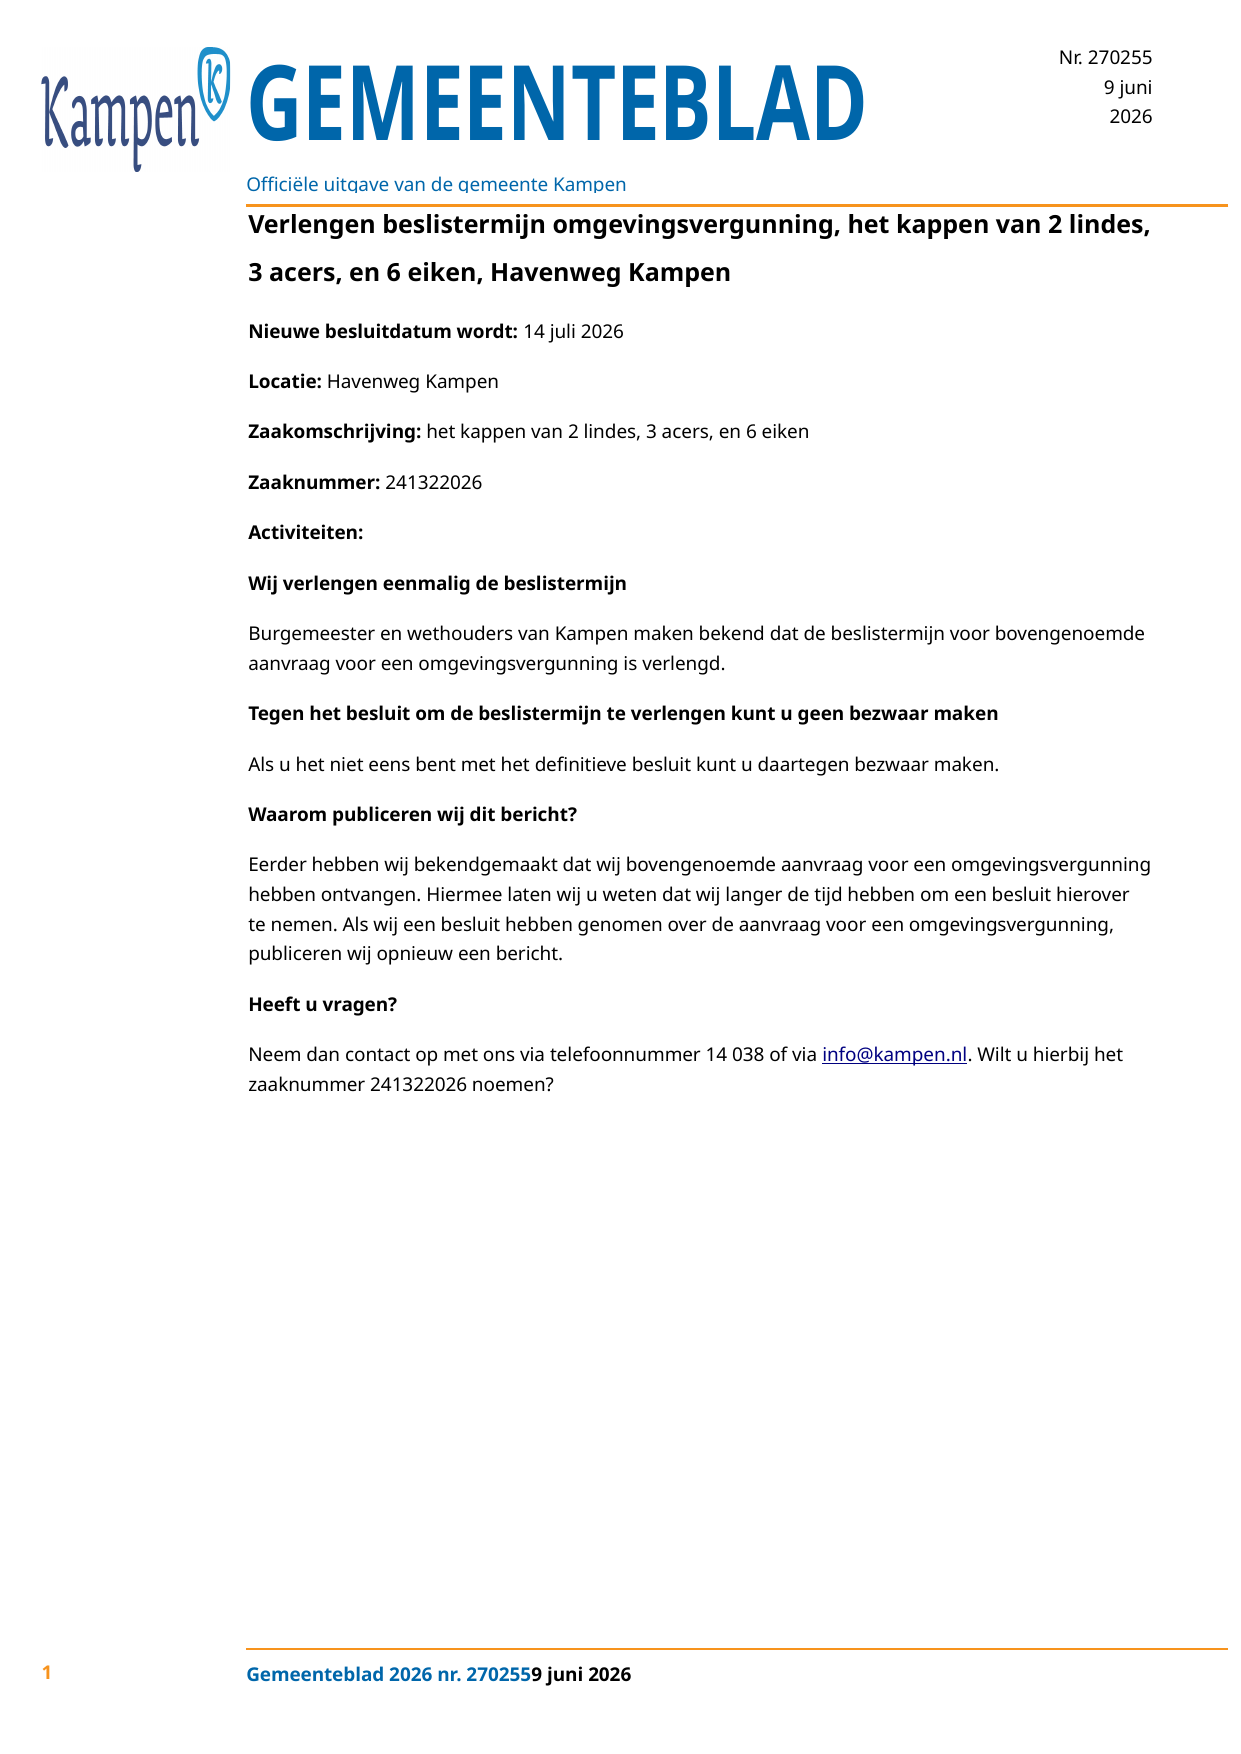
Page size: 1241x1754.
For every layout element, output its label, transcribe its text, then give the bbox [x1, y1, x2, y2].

text Tegen het besluit om de beslistermijn te verlengen kunt u geen bezwaar maken [248, 700, 1152, 726]
text Heeft u vragen? [248, 991, 1152, 1017]
picture [41, 47, 231, 172]
text Burgemeester en wethouders van Kampen maken bekend dat de beslistermijn voor bovengenoemde aanvraag voor een omgevingsvergunning is verlengd. [248, 620, 1152, 676]
text Activiteiten: [248, 519, 1152, 545]
text Nieuwe besluitdatum wordt: 14 juli 2026 [248, 318, 1152, 344]
text Locatie: Havenweg Kampen [248, 368, 1152, 394]
text Wij verlengen eenmalig de beslistermijn [248, 570, 1152, 596]
text Waarom publiceren wij dit bericht? [248, 801, 1152, 827]
text Zaaknummer: 241322026 [248, 469, 1152, 495]
text Eerder hebben wij bekendgemaakt dat wij bovengenoemde aanvraag voor een omgevingsvergunning hebben ontvangen. Hiermee laten wij u weten dat wij langer de tijd hebben om een besluit hierover te nemen. Als wij een besluit hebben genomen over de aanvraag voor een omgevingsvergunning, publiceren wij opnieuw een bericht. [248, 852, 1152, 966]
text Zaakomschrijving: het kappen van 2 lindes, 3 acers, en 6 eiken [248, 419, 1152, 444]
text Verlengen beslistermijn omgevingsvergunning, het kappen van 2 lindes, 3 acers, en 6 eiken, Havenweg Kampen [248, 207, 1152, 288]
text Als u het niet eens bent met het definitieve besluit kunt u daartegen bezwaar maken. [248, 751, 1152, 777]
text Neem dan contact op met ons via telefoonnummer 14 038 of via info@kampen.nl. Wilt u hierbij het zaaknummer 241322026 noemen? [248, 1041, 1152, 1097]
